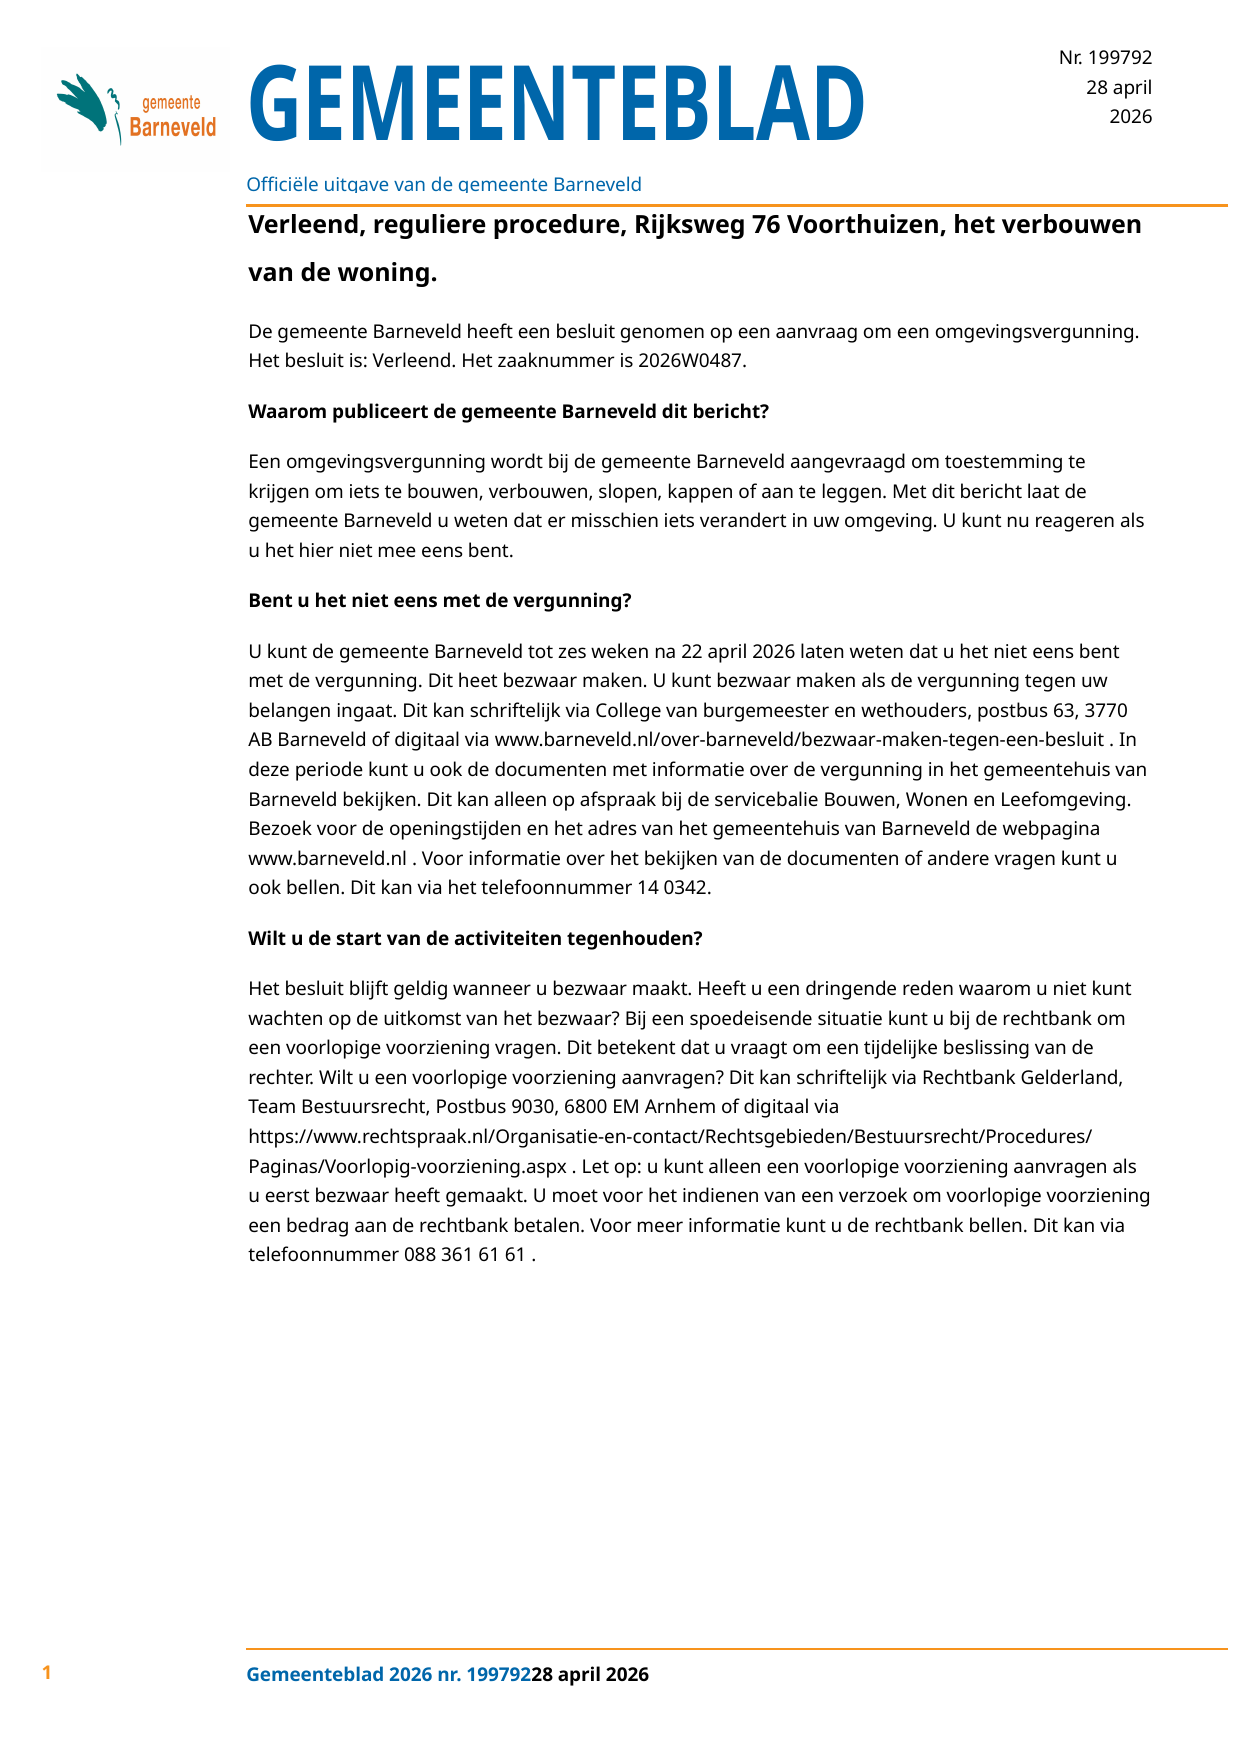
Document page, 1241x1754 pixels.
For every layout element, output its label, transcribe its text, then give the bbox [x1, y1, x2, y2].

text Verleend, reguliere procedure, Rijksweg 76 Voorthuizen, het verbouwen van de woning. [248, 207, 1152, 288]
picture [41, 47, 231, 172]
text Bent u het niet eens met de vergunning? [248, 587, 1152, 613]
text Een omgevingsvergunning wordt bij de gemeente Barneveld aangevraagd om toestemming te krijgen om iets te bouwen, verbouwen, slopen, kappen of aan te leggen. Met dit bericht laat de gemeente Barneveld u weten dat er misschien iets verandert in uw omgeving. U kunt nu reageren als u het hier niet mee eens bent. [248, 448, 1152, 563]
text Waarom publiceert de gemeente Barneveld dit bericht? [248, 398, 1152, 424]
text U kunt de gemeente Barneveld tot zes weken na 22 april 2026 laten weten dat u het niet eens bent met de vergunning. Dit heet bezwaar maken. U kunt bezwaar maken als de vergunning tegen uw belangen ingaat. Dit kan schriftelijk via College van burgemeester en wethouders, postbus 63, 3770 AB Barneveld of digitaal via www.barneveld.nl/over-barneveld/bezwaar-maken-tegen-een-besluit . In deze periode kunt u ook de documenten met informatie over de vergunning in het gemeentehuis van Barneveld bekijken. Dit kan alleen op afspraak bij de servicebalie Bouwen, Wonen en Leefomgeving. Bezoek voor de openingstijden en het adres van het gemeentehuis van Barneveld de webpagina www.barneveld.nl . Voor informatie over het bekijken van de documenten of andere vragen kunt u ook bellen. Dit kan via het telefoonnummer 14 0342. [248, 638, 1152, 900]
text De gemeente Barneveld heeft een besluit genomen op een aanvraag om een omgevingsvergunning. Het besluit is: Verleend. Het zaaknummer is 2026W0487. [248, 318, 1152, 373]
text Het besluit blijft geldig wanneer u bezwaar maakt. Heeft u een dringende reden waarom u niet kunt wachten op de uitkomst van het bezwaar? Bij een spoedeisende situatie kunt u bij de rechtbank om een voorlopige voorziening vragen. Dit betekent dat u vraagt om een tijdelijke beslissing van de rechter. Wilt u een voorlopige voorziening aanvragen? Dit kan schriftelijk via Rechtbank Gelderland, Team Bestuursrecht, Postbus 9030, 6800 EM Arnhem of digitaal via https://www.rechtspraak.nl/Organisatie-en-contact/Rechtsgebieden/Bestuursrecht/Procedures/Paginas/Voorlopig-voorziening.aspx . Let op: u kunt alleen een voorlopige voorziening aanvragen als u eerst bezwaar heeft gemaakt. U moet voor het indienen van een verzoek om voorlopige voorziening een bedrag aan de rechtbank betalen. Voor meer informatie kunt u de rechtbank bellen. Dit kan via telefoonnummer 088 361 61 61 . [248, 975, 1152, 1267]
text Wilt u de start van de activiteiten tegenhouden? [248, 925, 1152, 951]
